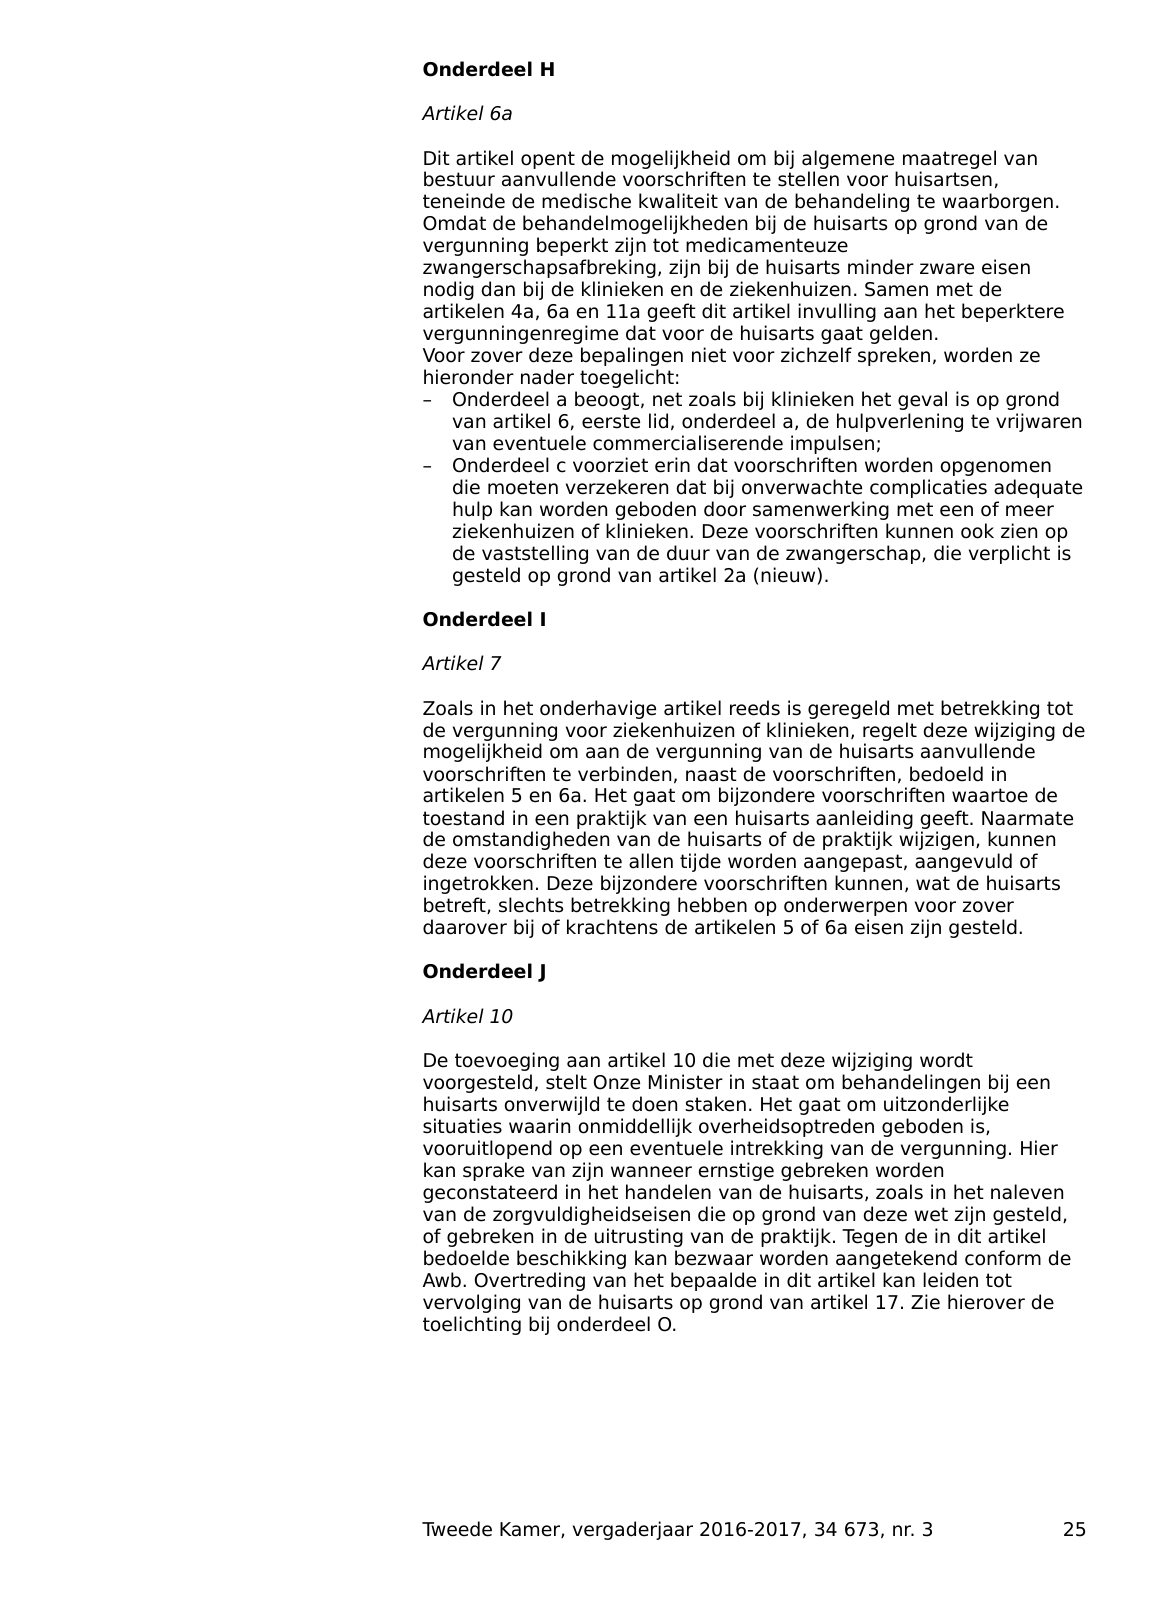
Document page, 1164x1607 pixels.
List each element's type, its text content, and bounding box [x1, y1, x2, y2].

subtitle Onderdeel H [422, 59, 1087, 81]
text De toevoeging aan artikel 10 die met deze wijziging wordt voorgesteld, stelt Onze Minister in staat om behandelingen bij een huisarts onverwijld te doen staken. Het gaat om uitzonderlijke situaties waarin onmiddellijk overheidsoptreden geboden is, vooruitlopend op een eventuele intrekking van de vergunning. Hier kan sprake van zijn wanneer ernstige gebreken worden geconstateerd in het handelen van de huisarts, zoals in het naleven van de zorgvuldigheidseisen die op grond van deze wet zijn gesteld, of gebreken in de uitrusting van de praktijk. Tegen de in dit artikel bedoelde beschikking kan bezwaar worden aangetekend conform de Awb. Overtreding van het bepaalde in dit artikel kan leiden tot vervolging van de huisarts op grond van artikel 17. Zie hierover de toelichting bij onderdeel O. [422, 1050, 1087, 1336]
subtitle Onderdeel I [422, 609, 1087, 631]
text Dit artikel opent de mogelijkheid om bij algemene maatregel van bestuur aanvullende voorschriften te stellen voor huisartsen, teneinde de medische kwaliteit van de behandeling te waarborgen. Omdat de behandelmogelijkheden bij de huisarts op grond van de vergunning beperkt zijn tot medicamenteuze zwangerschapsafbreking, zijn bij de huisarts minder zware eisen nodig dan bij de klinieken en de ziekenhuizen. Samen met de artikelen 4a, 6a en 11a geeft dit artikel invulling aan het beperktere vergunningenregime dat voor de huisarts gaat gelden. [422, 147, 1087, 345]
text – Onderdeel c voorziet erin dat voorschriften worden opgenomen die moeten verzekeren dat bij onverwachte complicaties adequate hulp kan worden geboden door samenwerking met een of meer ziekenhuizen of klinieken. Deze voorschriften kunnen ook zien op de vaststelling van de duur van de zwangerschap, die verplicht is gesteld op grond van artikel 2a (nieuw). [422, 455, 1087, 587]
text Voor zover deze bepalingen niet voor zichzelf spreken, worden ze hieronder nader toegelicht: [422, 345, 1087, 389]
text Zoals in het onderhavige artikel reeds is geregeld met betrekking tot de vergunning voor ziekenhuizen of klinieken, regelt deze wijziging de mogelijkheid om aan de vergunning van de huisarts aanvullende voorschriften te verbinden, naast de voorschriften, bedoeld in artikelen 5 en 6a. Het gaat om bijzondere voorschriften waartoe de toestand in een praktijk van een huisarts aanleiding geeft. Naarmate de omstandigheden van de huisarts of de praktijk wijzigen, kunnen deze voorschriften te allen tijde worden aangepast, aangevuld of ingetrokken. Deze bijzondere voorschriften kunnen, wat de huisarts betreft, slechts betrekking hebben op onderwerpen voor zover daarover bij of krachtens de artikelen 5 of 6a eisen zijn gesteld. [422, 697, 1087, 939]
subtitle Onderdeel J [422, 961, 1087, 983]
text – Onderdeel a beoogt, net zoals bij klinieken het geval is op grond van artikel 6, eerste lid, onderdeel a, de hulpverlening te vrijwaren van eventuele commercialiserende impulsen; [422, 389, 1087, 455]
subtitle Artikel 7 [422, 653, 1087, 675]
subtitle Artikel 6a [422, 103, 1087, 125]
subtitle Artikel 10 [422, 1006, 1087, 1028]
